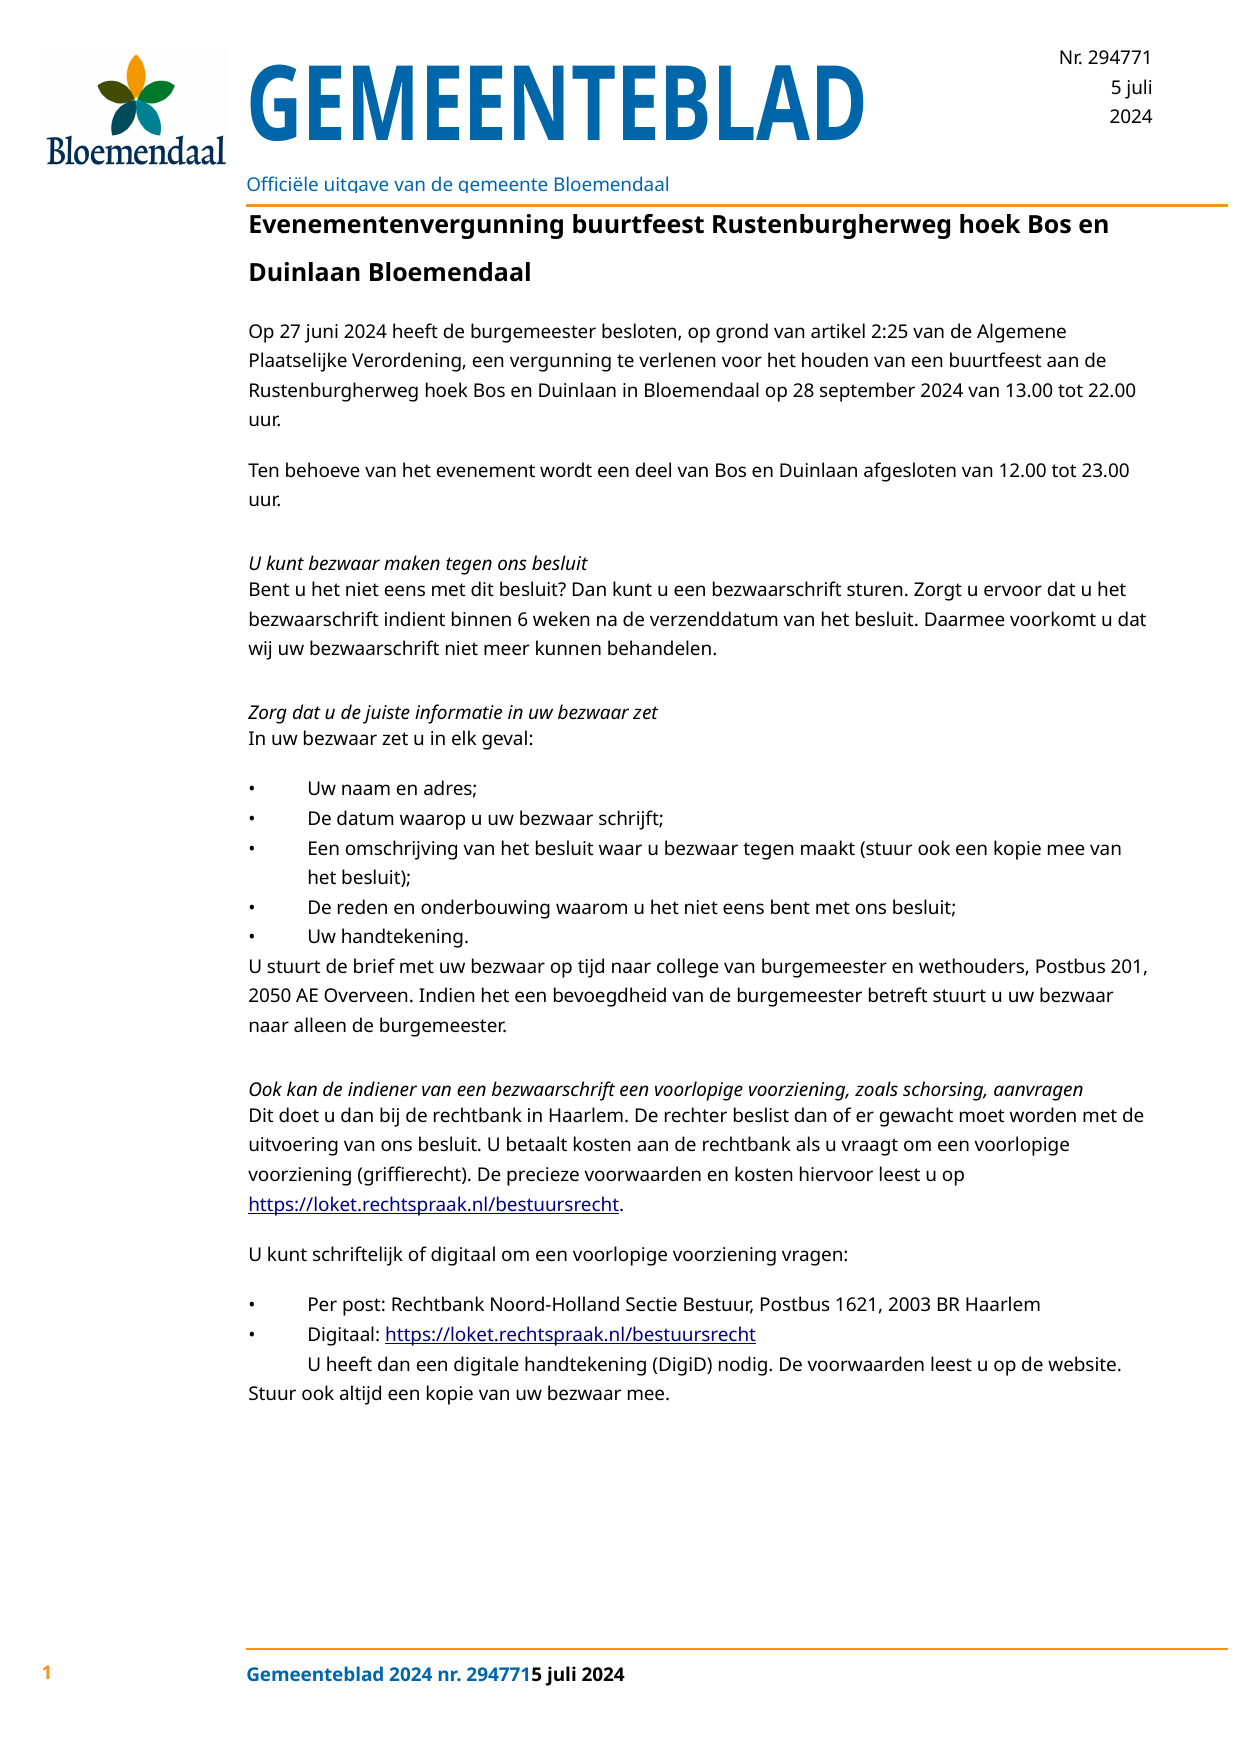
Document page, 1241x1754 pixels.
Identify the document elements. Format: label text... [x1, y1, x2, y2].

list Uw naam en adres; [248, 776, 1152, 801]
text Op 27 juni 2024 heeft de burgemeester besloten, op grond van artikel 2:25 van de Algemene Plaatselijke Verordening, een vergunning te verlenen voor het houden van een buurtfeest aan de Rustenburgherweg hoek Bos en Duinlaan in Bloemendaal op 28 september 2024 van 13.00 tot 22.00 uur. [248, 318, 1152, 432]
text Ten behoeve van het evenement wordt een deel van Bos en Duinlaan afgesloten van 12.00 tot 23.00 uur. [248, 457, 1152, 512]
text U kunt schriftelijk of digitaal om een voorlopige voorziening vragen: [248, 1241, 1152, 1267]
text U stuurt de brief met uw bezwaar op tijd naar college van burgemeester en wethouders, Postbus 201, 2050 AE Overveen. Indien het een bevoegdheid van de burgemeester betreft stuurt u uw bezwaar naar alleen de burgemeester. [248, 953, 1152, 1038]
list Per post: Rechtbank Noord-Holland Sectie Bestuur, Postbus 1621, 2003 BR Haarlem [248, 1292, 1152, 1317]
list De datum waarop u uw bezwaar schrijft; [248, 805, 1152, 831]
text Zorg dat u de juiste informatie in uw bezwaar zet [248, 699, 1152, 725]
list Uw handtekening. [248, 923, 1152, 949]
list Digitaal: https://loket.rechtspraak.nl/bestuursrecht [248, 1321, 1152, 1347]
text In uw bezwaar zet u in elk geval: [248, 725, 1152, 751]
picture [41, 47, 231, 172]
list De reden en onderbouwing waarom u het niet eens bent met ons besluit; [248, 894, 1152, 920]
text Evenementenvergunning buurtfeest Rustenburgherweg hoek Bos en Duinlaan Bloemendaal [248, 207, 1152, 288]
text Bent u het niet eens met dit besluit? Dan kunt u een bezwaarschrift sturen. Zorgt u ervoor dat u het bezwaarschrift indient binnen 6 weken na de verzenddatum van het besluit. Daarmee voorkomt u dat wij uw bezwaarschrift niet meer kunnen behandelen. [248, 576, 1152, 661]
text Dit doet u dan bij de rechtbank in Haarlem. De rechter beslist dan of er gewacht moet worden met de uitvoering van ons besluit. U betaalt kosten aan de rechtbank als u vraagt om een voorlopige voorziening (griffierecht). De precieze voorwaarden en kosten hiervoor leest u op https://loket.rechtspraak.nl/bestuursrecht. [248, 1102, 1152, 1216]
list Een omschrijving van het besluit waar u bezwaar tegen maakt (stuur ook een kopie mee van het besluit); [248, 835, 1152, 890]
text Stuur ook altijd een kopie van uw bezwaar mee. [248, 1380, 1152, 1406]
text Ook kan de indiener van een bezwaarschrift een voorlopige voorziening, zoals schorsing, aanvragen [248, 1076, 1152, 1102]
text U kunt bezwaar maken tegen ons besluit [248, 551, 1152, 576]
list U heeft dan een digitale handtekening (DigiD) nodig. De voorwaarden leest u op de website. [248, 1351, 1152, 1376]
